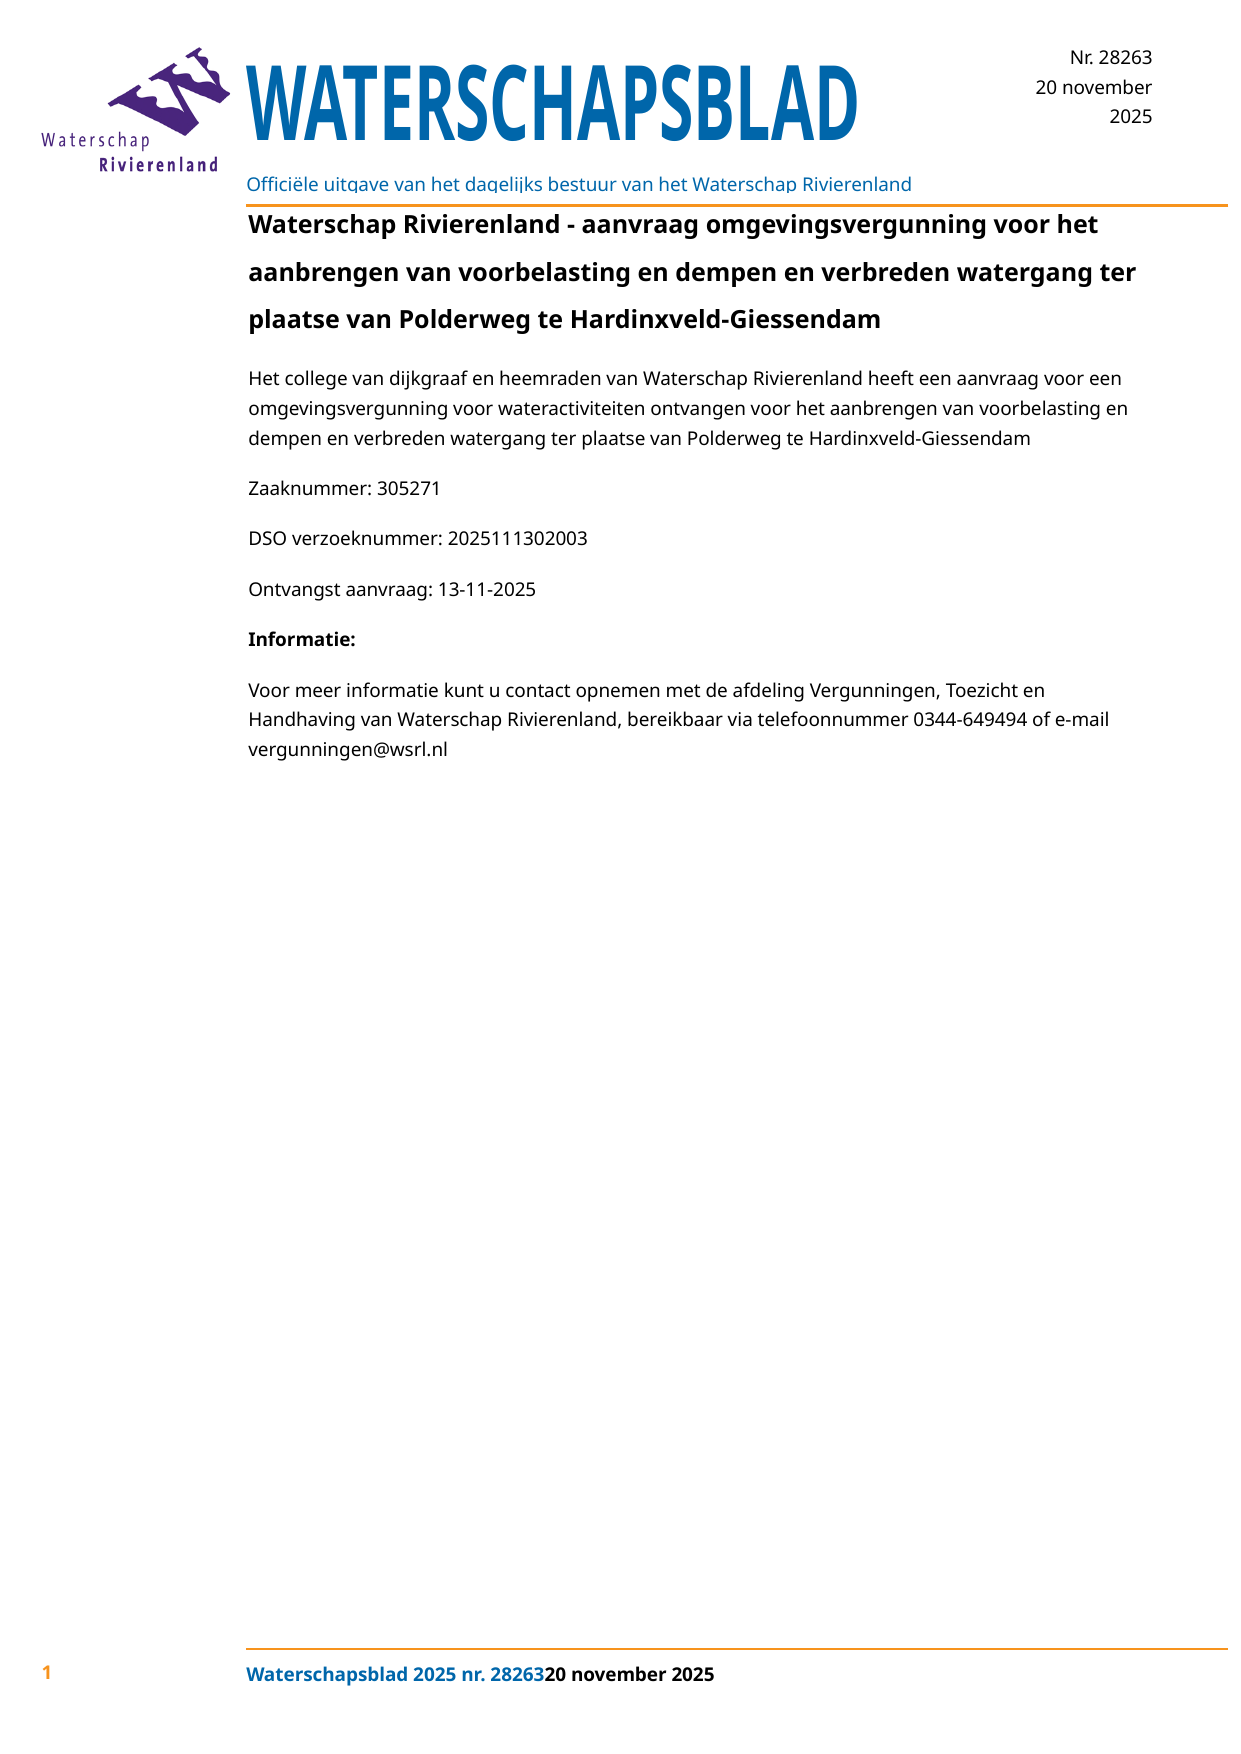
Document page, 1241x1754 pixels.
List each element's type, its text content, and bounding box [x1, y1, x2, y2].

picture [41, 47, 231, 172]
text Ontvangst aanvraag: 13-11-2025 [248, 576, 1152, 602]
text Het college van dijkgraaf en heemraden van Waterschap Rivierenland heeft een aanvraag voor een omgevingsvergunning voor wateractiviteiten ontvangen voor het aanbrengen van voorbelasting en dempen en verbreden watergang ter plaatse van Polderweg te Hardinxveld-Giessendam [248, 366, 1152, 450]
text Informatie: [248, 626, 1152, 652]
text Zaaknummer: 305271 [248, 475, 1152, 501]
text DSO verzoeknummer: 2025111302003 [248, 526, 1152, 551]
text Waterschap Rivierenland - aanvraag omgevingsvergunning voor het aanbrengen van voorbelasting en dempen en verbreden watergang ter plaatse van Polderweg te Hardinxveld-Giessendam [248, 207, 1152, 336]
text Voor meer informatie kunt u contact opnemen met de afdeling Vergunningen, Toezicht en Handhaving van Waterschap Rivierenland, bereikbaar via telefoonnummer 0344-649494 of e-mail vergunningen@wsrl.nl [248, 677, 1152, 762]
